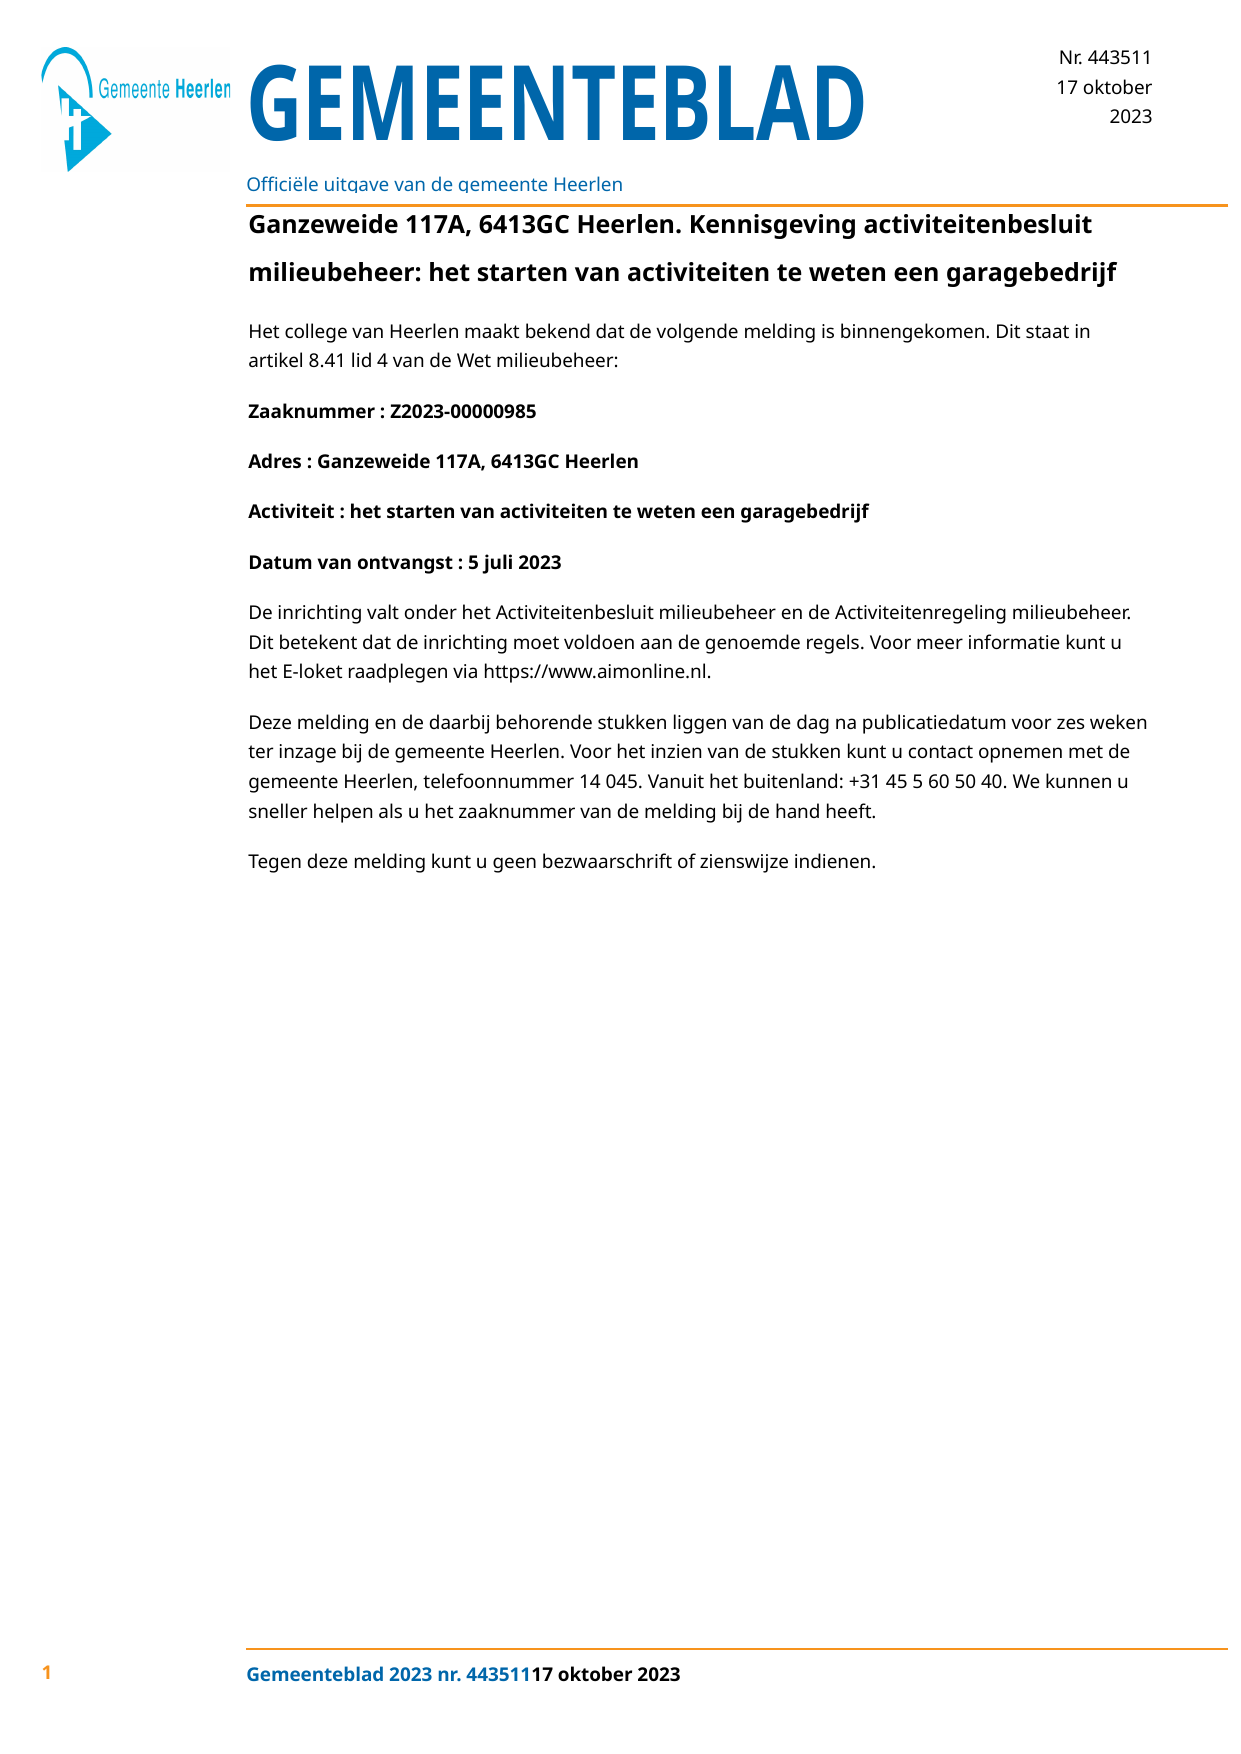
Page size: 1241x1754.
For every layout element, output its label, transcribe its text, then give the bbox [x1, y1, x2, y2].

text Tegen deze melding kunt u geen bezwaarschrift of zienswijze indienen. [248, 848, 1152, 874]
text Het college van Heerlen maakt bekend dat de volgende melding is binnengekomen. Dit staat in artikel 8.41 lid 4 van de Wet milieubeheer: [248, 318, 1152, 373]
picture [41, 47, 231, 172]
text Deze melding en de daarbij behorende stukken liggen van de dag na publicatiedatum voor zes weken ter inzage bij de gemeente Heerlen. Voor het inzien van de stukken kunt u contact opnemen met de gemeente Heerlen, telefoonnummer 14 045. Vanuit het buitenland: +31 45 5 60 50 40. We kunnen u sneller helpen als u het zaaknummer van de melding bij de hand heeft. [248, 709, 1152, 824]
text Ganzeweide 117A, 6413GC Heerlen. Kennisgeving activiteitenbesluit milieubeheer: het starten van activiteiten te weten een garagebedrijf [248, 207, 1152, 288]
text Datum van ontvangst : 5 juli 2023 [248, 549, 1152, 575]
text Adres : Ganzeweide 117A, 6413GC Heerlen [248, 448, 1152, 474]
text Activiteit : het starten van activiteiten te weten een garagebedrijf [248, 499, 1152, 524]
text De inrichting valt onder het Activiteitenbesluit milieubeheer en de Activiteitenregeling milieubeheer. Dit betekent dat de inrichting moet voldoen aan de genoemde regels. Voor meer informatie kunt u het E-loket raadplegen via https://www.aimonline.nl. [248, 599, 1152, 684]
picture [41, 47, 59, 70]
text Zaaknummer : Z2023-00000985 [248, 398, 1152, 424]
